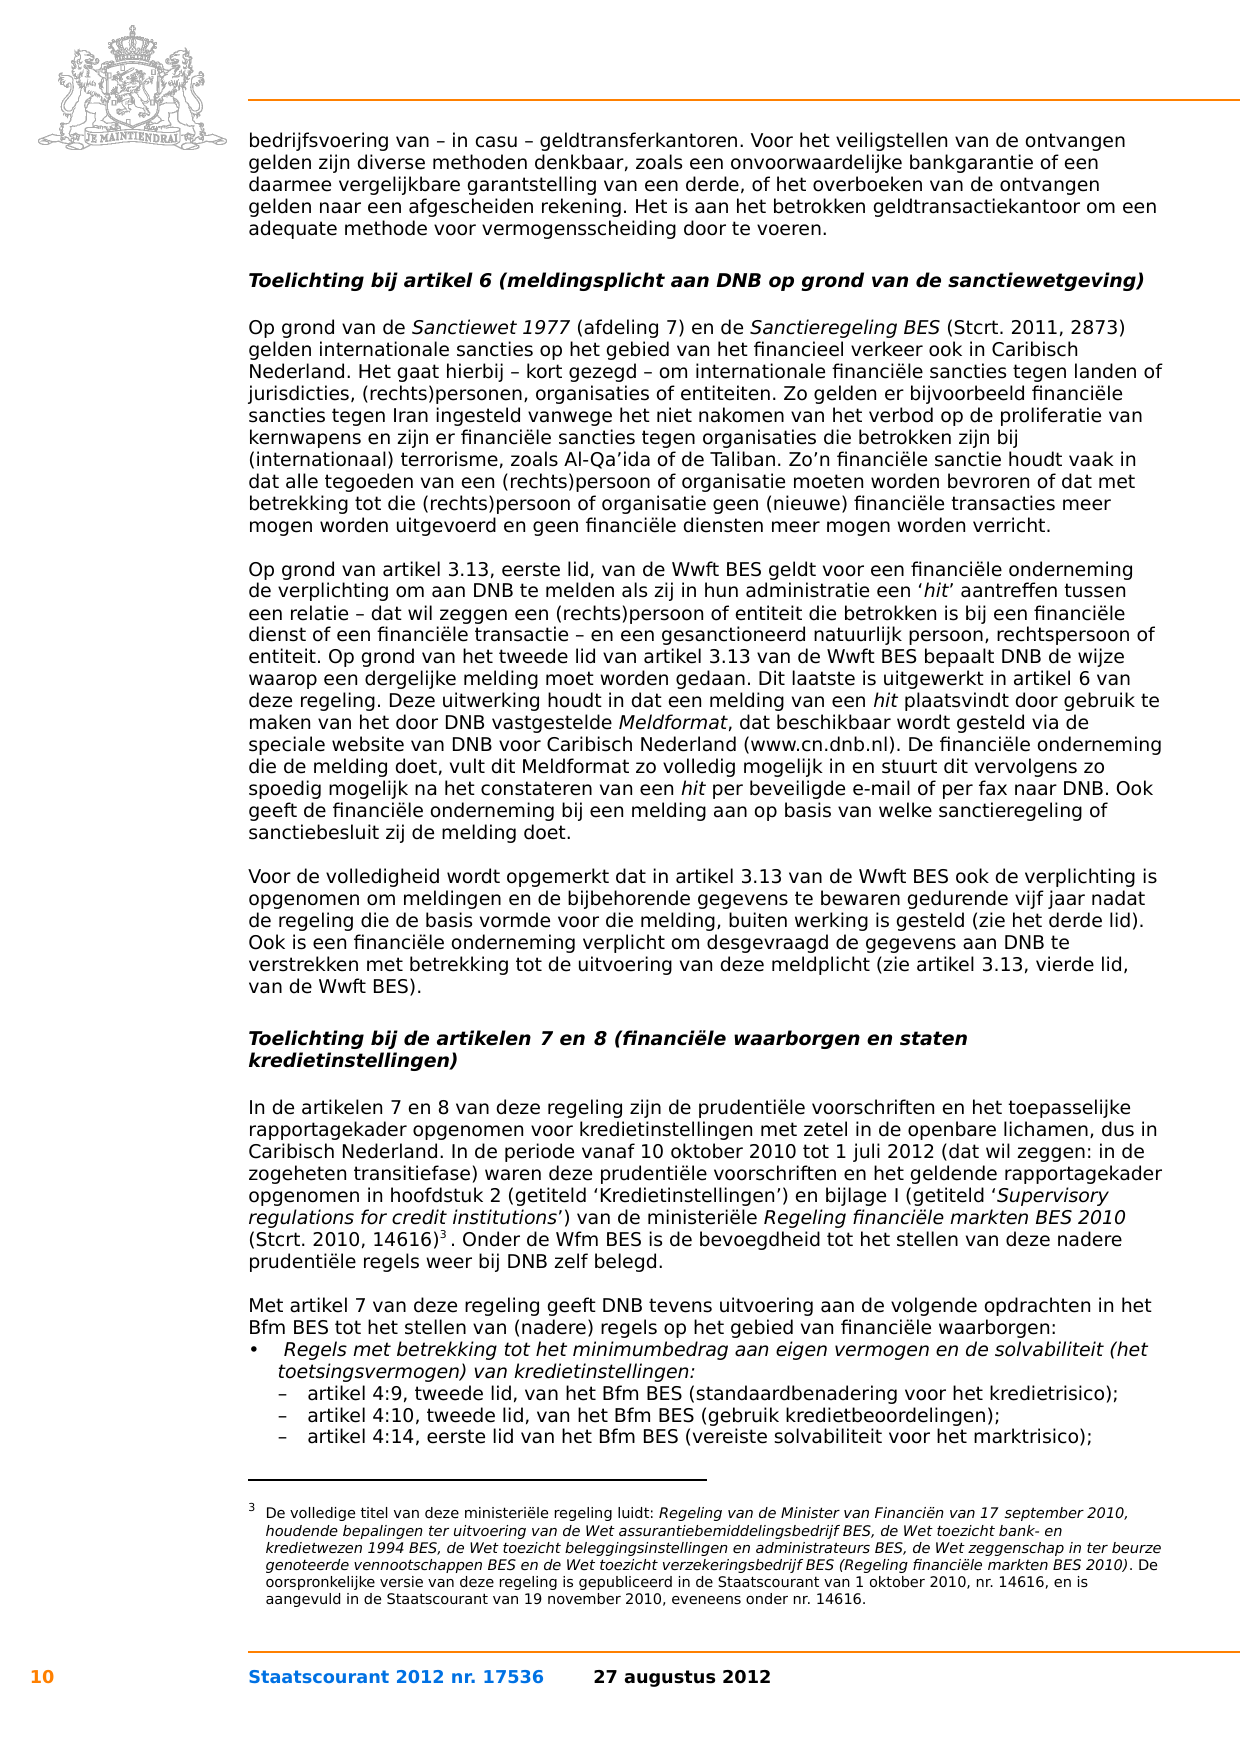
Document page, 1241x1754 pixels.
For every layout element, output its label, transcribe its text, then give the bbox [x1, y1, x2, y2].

text Op grond van de Sanctiewet 1977 (afdeling 7) en de Sanctieregeling BES (Stcrt. 2011, 2873) gelden internationale sancties op het gebied van het financieel verkeer ook in Caribisch Nederland. Het gaat hierbij – kort gezegd – om internationale financiële sancties tegen landen of jurisdicties, (rechts)personen, organisaties of entiteiten. Zo gelden er bijvoorbeeld financiële sancties tegen Iran ingesteld vanwege het niet nakomen van het verbod op de proliferatie van kernwapens en zijn er financiële sancties tegen organisaties die betrokken zijn bij (internationaal) terrorisme, zoals Al-Qa’ida of de Taliban. Zo’n financiële sanctie houdt vaak in dat alle tegoeden van een (rechts)persoon of organisatie moeten worden bevroren of dat met betrekking tot die (rechts)persoon of organisatie geen (nieuwe) financiële transacties meer mogen worden uitgevoerd en geen financiële diensten meer mogen worden verricht. [248, 317, 1163, 537]
text • Regels met betrekking tot het minimumbedrag aan eigen vermogen en de solvabiliteit (het toetsingsvermogen) van kredietinstellingen: [248, 1338, 1163, 1382]
text – artikel 4:14, eerste lid van het Bfm BES (vereiste solvabiliteit voor het marktrisico); [278, 1426, 1163, 1448]
text Op grond van artikel 3.13, eerste lid, van de Wwft BES geldt voor een financiële onderneming de verplichting om aan DNB te melden als zij in hun administratie een ‘hit’ aantreffen tussen een relatie – dat wil zeggen een (rechts)persoon of entiteit die betrokken is bij een financiële dienst of een financiële transactie – en een gesanctioneerd natuurlijk persoon, rechtspersoon of entiteit. Op grond van het tweede lid van artikel 3.13 van de Wwft BES bepaalt DNB de wijze waarop een dergelijke melding moet worden gedaan. Dit laatste is uitgewerkt in artikel 6 van deze regeling. Deze uitwerking houdt in dat een melding van een hit plaatsvindt door gebruik te maken van het door DNB vastgestelde Meldformat, dat beschikbaar wordt gesteld via de speciale website van DNB voor Caribisch Nederland (www.cn.dnb.nl). De financiële onderneming die de melding doet, vult dit Meldformat zo volledig mogelijk in en stuurt dit vervolgens zo spoedig mogelijk na het constateren van een hit per beveiligde e-mail of per fax naar DNB. Ook geeft de financiële onderneming bij een melding aan op basis van welke sanctieregeling of sanctiebesluit zij de melding doet. [248, 558, 1163, 844]
text – artikel 4:10, tweede lid, van het Bfm BES (gebruik kredietbeoordelingen); [278, 1404, 1163, 1426]
text Met artikel 7 van deze regeling geeft DNB tevens uitvoering aan de volgende opdrachten in het Bfm BES tot het stellen van (nadere) regels op het gebied van financiële waarborgen: [248, 1294, 1163, 1338]
text Voor de volledigheid wordt opgemerkt dat in artikel 3.13 van de Wwft BES ook de verplichting is opgenomen om meldingen en de bijbehorende gegevens te bewaren gedurende vijf jaar nadat de regeling die de basis vormde voor die melding, buiten werking is gesteld (zie het derde lid). Ook is een financiële onderneming verplicht om desgevraagd de gegevens aan DNB te verstrekken met betrekking tot de uitvoering van deze meldplicht (zie artikel 3.13, vierde lid, van de Wwft BES). [248, 866, 1163, 998]
text bedrijfsvoering van – in casu – geldtransferkantoren. Voor het veiligstellen van de ontvangen gelden zijn diverse methoden denkbaar, zoals een onvoorwaardelijke bankgarantie of een daarmee vergelijkbare garantstelling van een derde, of het overboeken van de ontvangen gelden naar een afgescheiden rekening. Het is aan het betrokken geldtransactiekantoor om een adequate methode voor vermogensscheiding door te voeren. [248, 130, 1163, 240]
picture [38, 25, 227, 150]
text – artikel 4:9, tweede lid, van het Bfm BES (standaardbenadering voor het kredietrisico); [278, 1382, 1163, 1404]
text In de artikelen 7 en 8 van deze regeling zijn de prudentiële voorschriften en het toepasselijke rapportagekader opgenomen voor kredietinstellingen met zetel in de openbare lichamen, dus in Caribisch Nederland. In de periode vanaf 10 oktober 2010 tot 1 juli 2012 (dat wil zeggen: in de zogeheten transitiefase) waren deze prudentiële voorschriften en het geldende rapportagekader opgenomen in hoofdstuk 2 (getiteld ‘Kredietinstellingen’) en bijlage I (getiteld ‘Supervisory regulations for credit institutions’) van de ministeriële Regeling financiële markten BES 2010 (Stcrt. 2010, 14616). Onder de Wfm BES is de bevoegdheid tot het stellen van deze nadere prudentiële regels weer bij DNB zelf belegd. [248, 1097, 1163, 1273]
subtitle Toelichting bij de artikelen 7 en 8 (financiële waarborgen en staten kredietinstellingen) [248, 1028, 1163, 1072]
subtitle Toelichting bij artikel 6 (meldingsplicht aan DNB op grond van de sanctiewetgeving) [248, 270, 1163, 292]
text De volledige titel van deze ministeriële regeling luidt: Regeling van de Minister van Financiën van 17 september 2010, houdende bepalingen ter uitvoering van de Wet assurantiebemiddelingsbedrijf BES, de Wet toezicht bank- en kredietwezen 1994 BES, de Wet toezicht beleggingsinstellingen en administrateurs BES, de Wet zeggenschap in ter beurze genoteerde vennootschappen BES en de Wet toezicht verzekeringsbedrijf BES (Regeling financiële markten BES 2010). De oorspronkelijke versie van deze regeling is gepubliceerd in de Staatscourant van 1 oktober 2010, nr. 14616, en is aangevuld in de Staatscourant van 19 november 2010, eveneens onder nr. 14616. [248, 1501, 1163, 1608]
